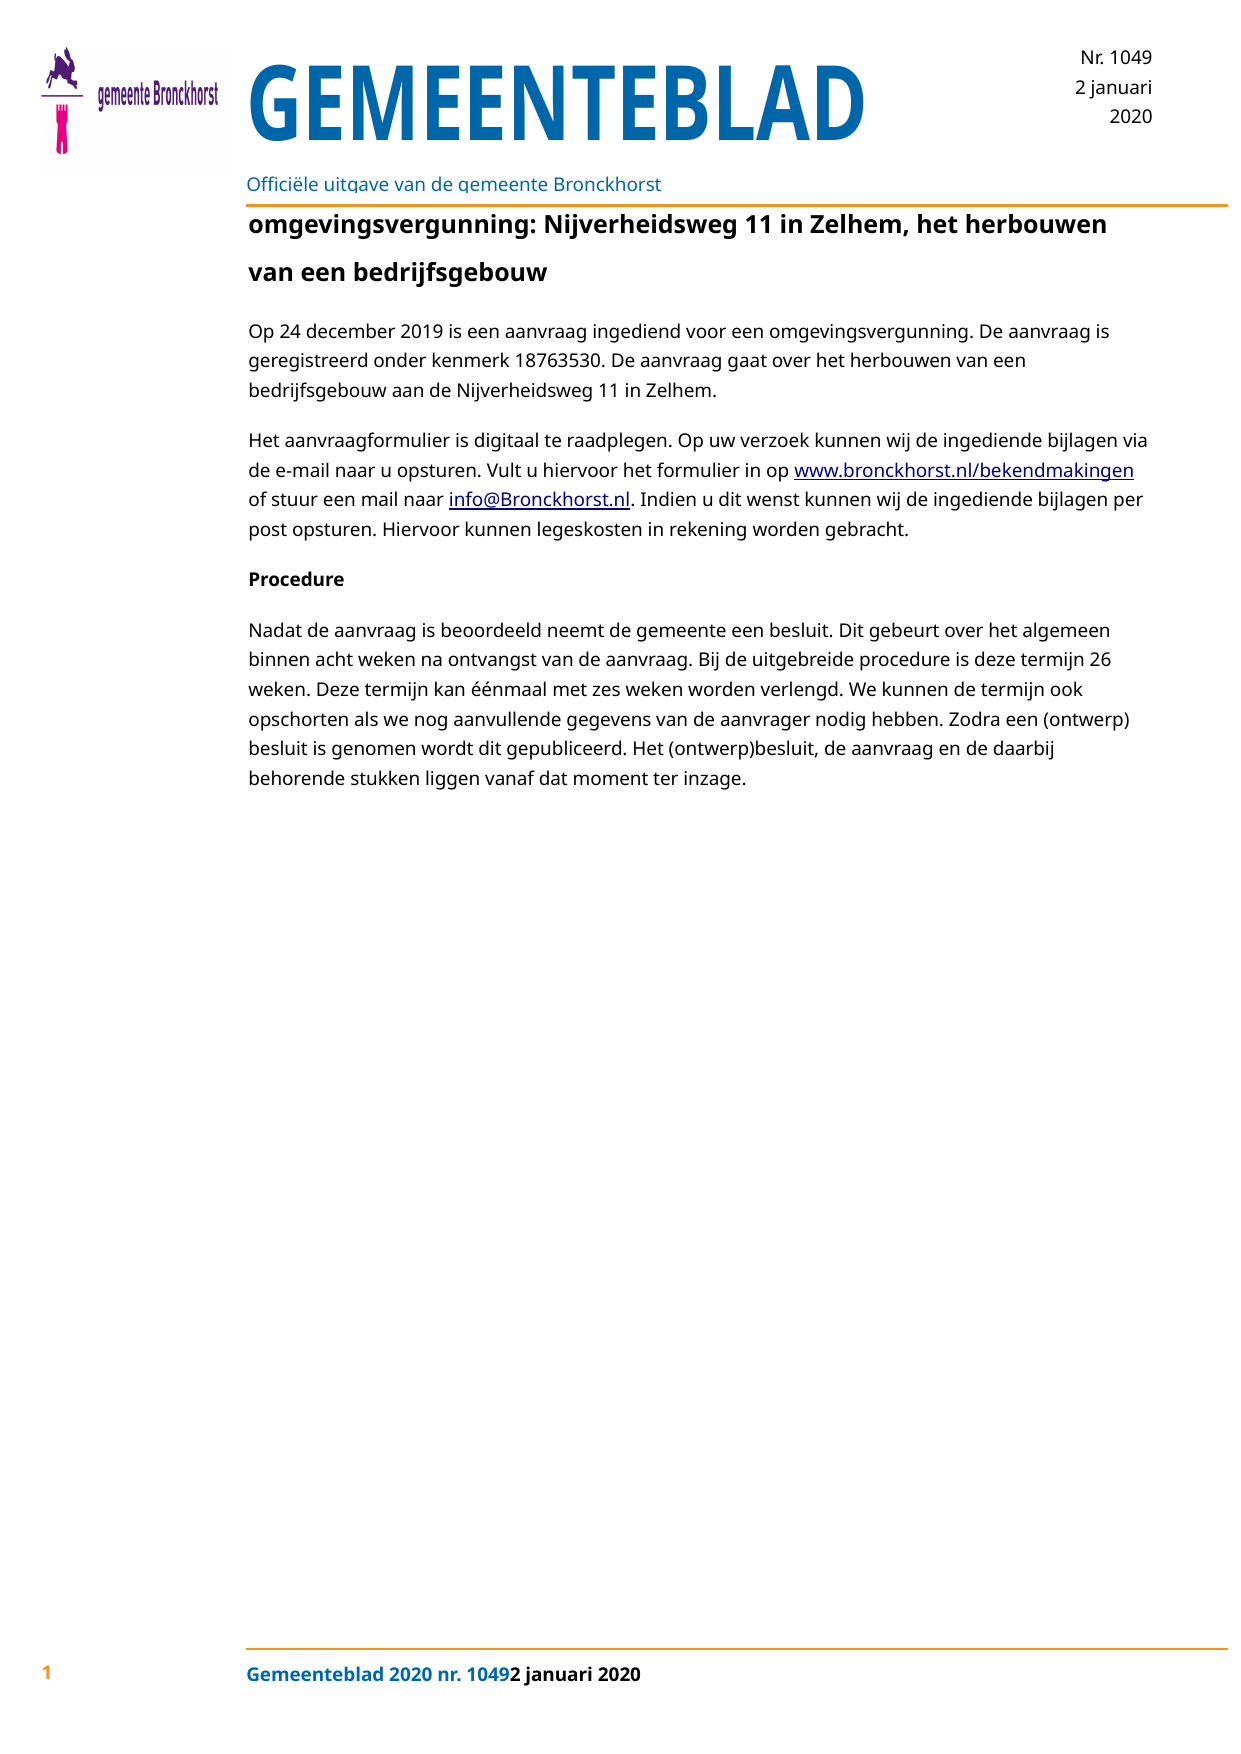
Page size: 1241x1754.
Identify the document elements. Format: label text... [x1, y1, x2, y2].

text Nadat de aanvraag is beoordeeld neemt de gemeente een besluit. Dit gebeurt over het algemeen binnen acht weken na ontvangst van de aanvraag. Bij de uitgebreide procedure is deze termijn 26 weken. Deze termijn kan éénmaal met zes weken worden verlengd. We kunnen de termijn ook opschorten als we nog aanvullende gegevens van de aanvrager nodig hebben. Zodra een (ontwerp) besluit is genomen wordt dit gepubliceerd. Het (ontwerp)besluit, de aanvraag en de daarbij behorende stukken liggen vanaf dat moment ter inzage. [248, 617, 1152, 791]
text omgevingsvergunning: Nijverheidsweg 11 in Zelhem, het herbouwen van een bedrijfsgebouw [248, 207, 1152, 288]
text Het aanvraagformulier is digitaal te raadplegen. Op uw verzoek kunnen wij de ingediende bijlagen via de e-mail naar u opsturen. Vult u hiervoor het formulier in op www.bronckhorst.nl/bekendmakingen of stuur een mail naar info@Bronckhorst.nl. Indien u dit wenst kunnen wij de ingediende bijlagen per post opsturen. Hiervoor kunnen legeskosten in rekening worden gebracht. [248, 427, 1152, 542]
text Op 24 december 2019 is een aanvraag ingediend voor een omgevingsvergunning. De aanvraag is geregistreerd onder kenmerk 18763530. De aanvraag gaat over het herbouwen van een bedrijfsgebouw aan de Nijverheidsweg 11 in Zelhem. [248, 318, 1152, 403]
text Procedure [248, 567, 1152, 592]
picture [41, 47, 231, 172]
